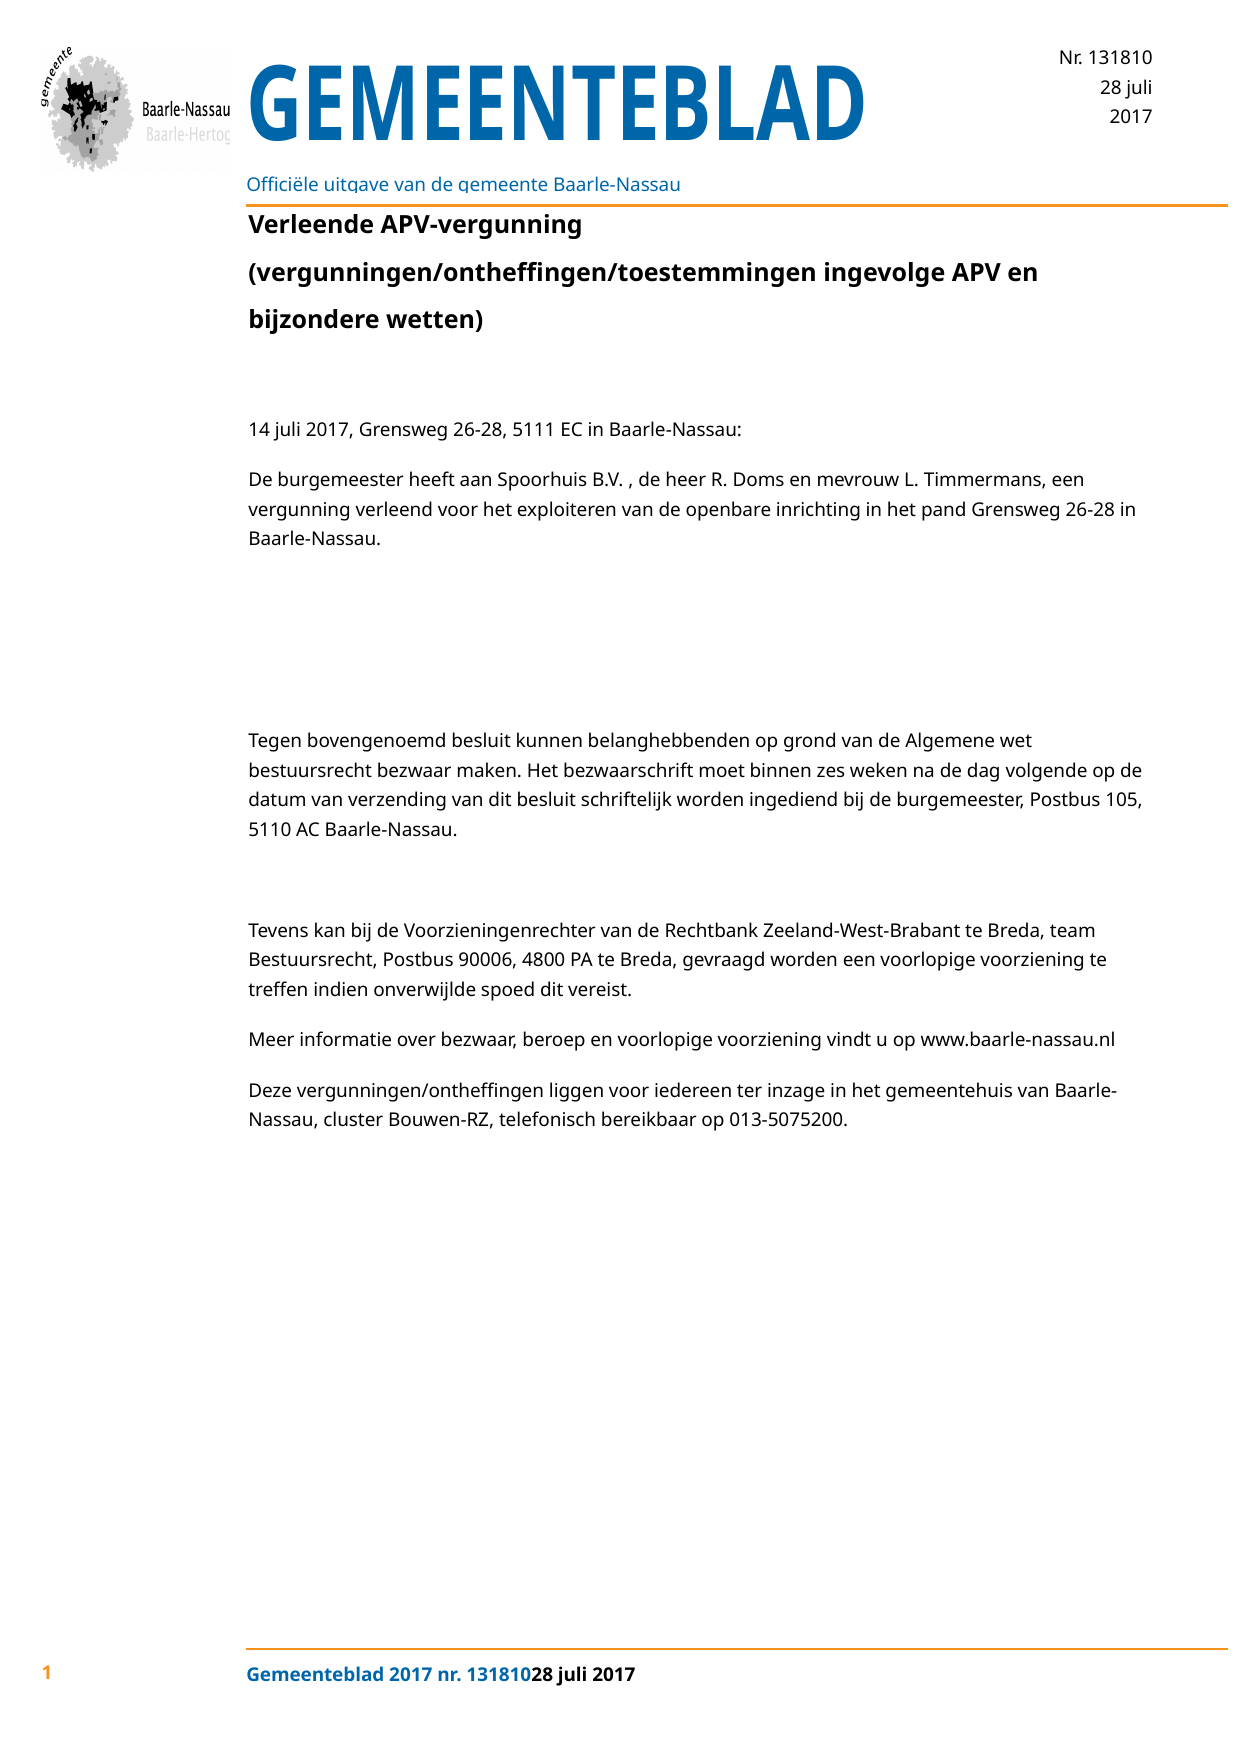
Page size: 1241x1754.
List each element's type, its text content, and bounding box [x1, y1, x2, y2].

text Deze vergunningen/ontheffingen liggen voor iedereen ter inzage in het gemeentehuis van Baarle-Nassau, cluster Bouwen-RZ, telefonisch bereikbaar op 013-5075200. [248, 1077, 1152, 1132]
text Tegen bovengenoemd besluit kunnen belanghebbenden op grond van de Algemene wet bestuursrecht bezwaar maken. Het bezwaarschrift moet binnen zes weken na de dag volgende op de datum van verzending van dit besluit schriftelijk worden ingediend bij de burgemeester, Postbus 105, 5110 AC Baarle-Nassau. [248, 727, 1152, 842]
picture [41, 47, 231, 172]
text Meer informatie over bezwaar, beroep en voorlopige voorziening vindt u op www.baarle-nassau.nl [248, 1026, 1152, 1052]
text Verleende APV-vergunning (vergunningen/ontheffingen/toestemmingen ingevolge APV en bijzondere wetten) [248, 207, 1152, 336]
text 14 juli 2017, Grensweg 26-28, 5111 EC in Baarle-Nassau: [248, 416, 1152, 442]
text Tevens kan bij de Voorzieningenrechter van de Rechtbank Zeeland-West-Brabant te Breda, team Bestuursrecht, Postbus 90006, 4800 PA te Breda, gevraagd worden een voorlopige voorziening te treffen indien onverwijlde spoed dit vereist. [248, 917, 1152, 1002]
text De burgemeester heeft aan Spoorhuis B.V. , de heer R. Doms en mevrouw L. Timmermans, een vergunning verleend voor het exploiteren van de openbare inrichting in het pand Grensweg 26-28 in Baarle-Nassau. [248, 466, 1152, 551]
